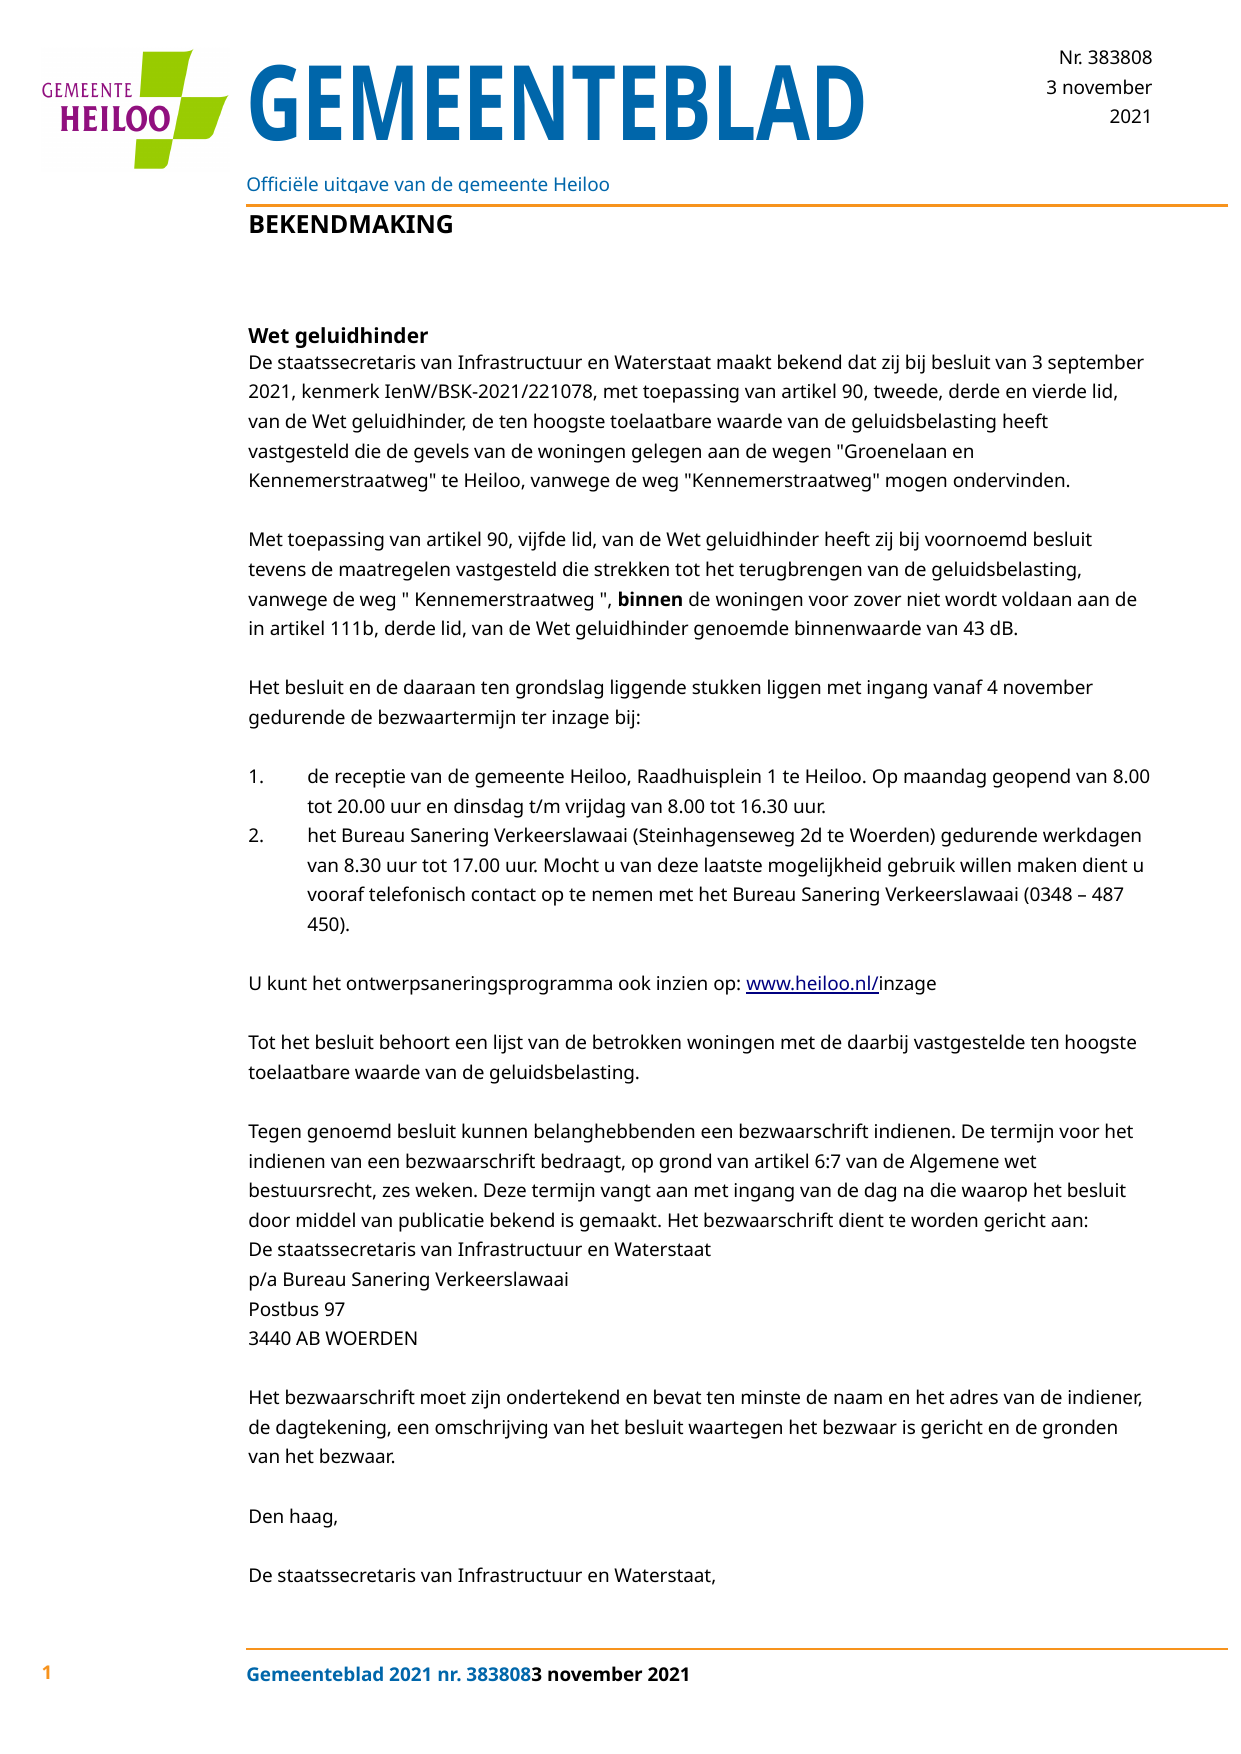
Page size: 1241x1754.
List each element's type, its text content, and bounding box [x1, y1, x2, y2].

text Het bezwaarschrift moet zijn ondertekend en bevat ten minste de naam en het adres van de indiener, de dagtekening, een omschrijving van het besluit waartegen het bezwaar is gericht en de gronden van het bezwaar. [248, 1384, 1152, 1469]
text De staatssecretaris van Infrastructuur en Waterstaat maakt bekend dat zij bij besluit van 3 september 2021, kenmerk IenW/BSK-2021/221078, met toepassing van artikel 90, tweede, derde en vierde lid, van de Wet geluidhinder, de ten hoogste toelaatbare waarde van de geluidsbelasting heeft vastgesteld die de gevels van de woningen gelegen aan de wegen "Groenelaan en Kennemerstraatweg" te Heiloo, vanwege de weg "Kennemerstraatweg" mogen ondervinden. [248, 349, 1152, 493]
text Wet geluidhinder [248, 321, 1152, 349]
text De staatssecretaris van Infrastructuur en Waterstaat [248, 1237, 1152, 1262]
text Met toepassing van artikel 90, vijfde lid, van de Wet geluidhinder heeft zij bij voornoemd besluit tevens de maatregelen vastgesteld die strekken tot het terugbrengen van de geluidsbelasting, vanwege de weg " Kennemerstraatweg ", binnen de woningen voor zover niet wordt voldaan aan de in artikel 111b, derde lid, van de Wet geluidhinder genoemde binnenwaarde van 43 dB. [248, 527, 1152, 641]
text Tot het besluit behoort een lijst van de betrokken woningen met de daarbij vastgestelde ten hoogste toelaatbare waarde van de geluidsbelasting. [248, 1029, 1152, 1085]
text 3440 AB WOERDEN [248, 1325, 1152, 1351]
text U kunt het ontwerpsaneringsprogramma ook inzien op: www.heiloo.nl/inzage [248, 970, 1152, 996]
text Den haag, [248, 1503, 1152, 1529]
text BEKENDMAKING [248, 207, 1152, 241]
text Tegen genoemd besluit kunnen belanghebbenden een bezwaarschrift indienen. De termijn voor het indienen van een bezwaarschrift bedraagt, op grond van artikel 6:7 van de Algemene wet bestuursrecht, zes weken. Deze termijn vangt aan met ingang van de dag na die waarop het besluit door middel van publicatie bekend is gemaakt. Het bezwaarschrift dient te worden gericht aan: [248, 1118, 1152, 1233]
text De staatssecretaris van Infrastructuur en Waterstaat, [248, 1562, 1152, 1588]
text Het besluit en de daaraan ten grondslag liggende stukken liggen met ingang vanaf 4 november gedurende de bezwaartermijn ter inzage bij: [248, 674, 1152, 730]
picture [41, 47, 231, 172]
text p/a Bureau Sanering Verkeerslawaai [248, 1266, 1152, 1292]
text Postbus 97 [248, 1296, 1152, 1322]
list de receptie van de gemeente Heiloo, Raadhuisplein 1 te Heiloo. Op maandag geopend van 8.00 tot 20.00 uur en dinsdag t/m vrijdag van 8.00 tot 16.30 uur. [248, 763, 1152, 819]
list het Bureau Sanering Verkeerslawaai (Steinhagenseweg 2d te Woerden) gedurende werkdagen van 8.30 uur tot 17.00 uur. Mocht u van deze laatste mogelijkheid gebruik willen maken dient u vooraf telefonisch contact op te nemen met het Bureau Sanering Verkeerslawaai (0348 – 487 450). [248, 822, 1152, 937]
